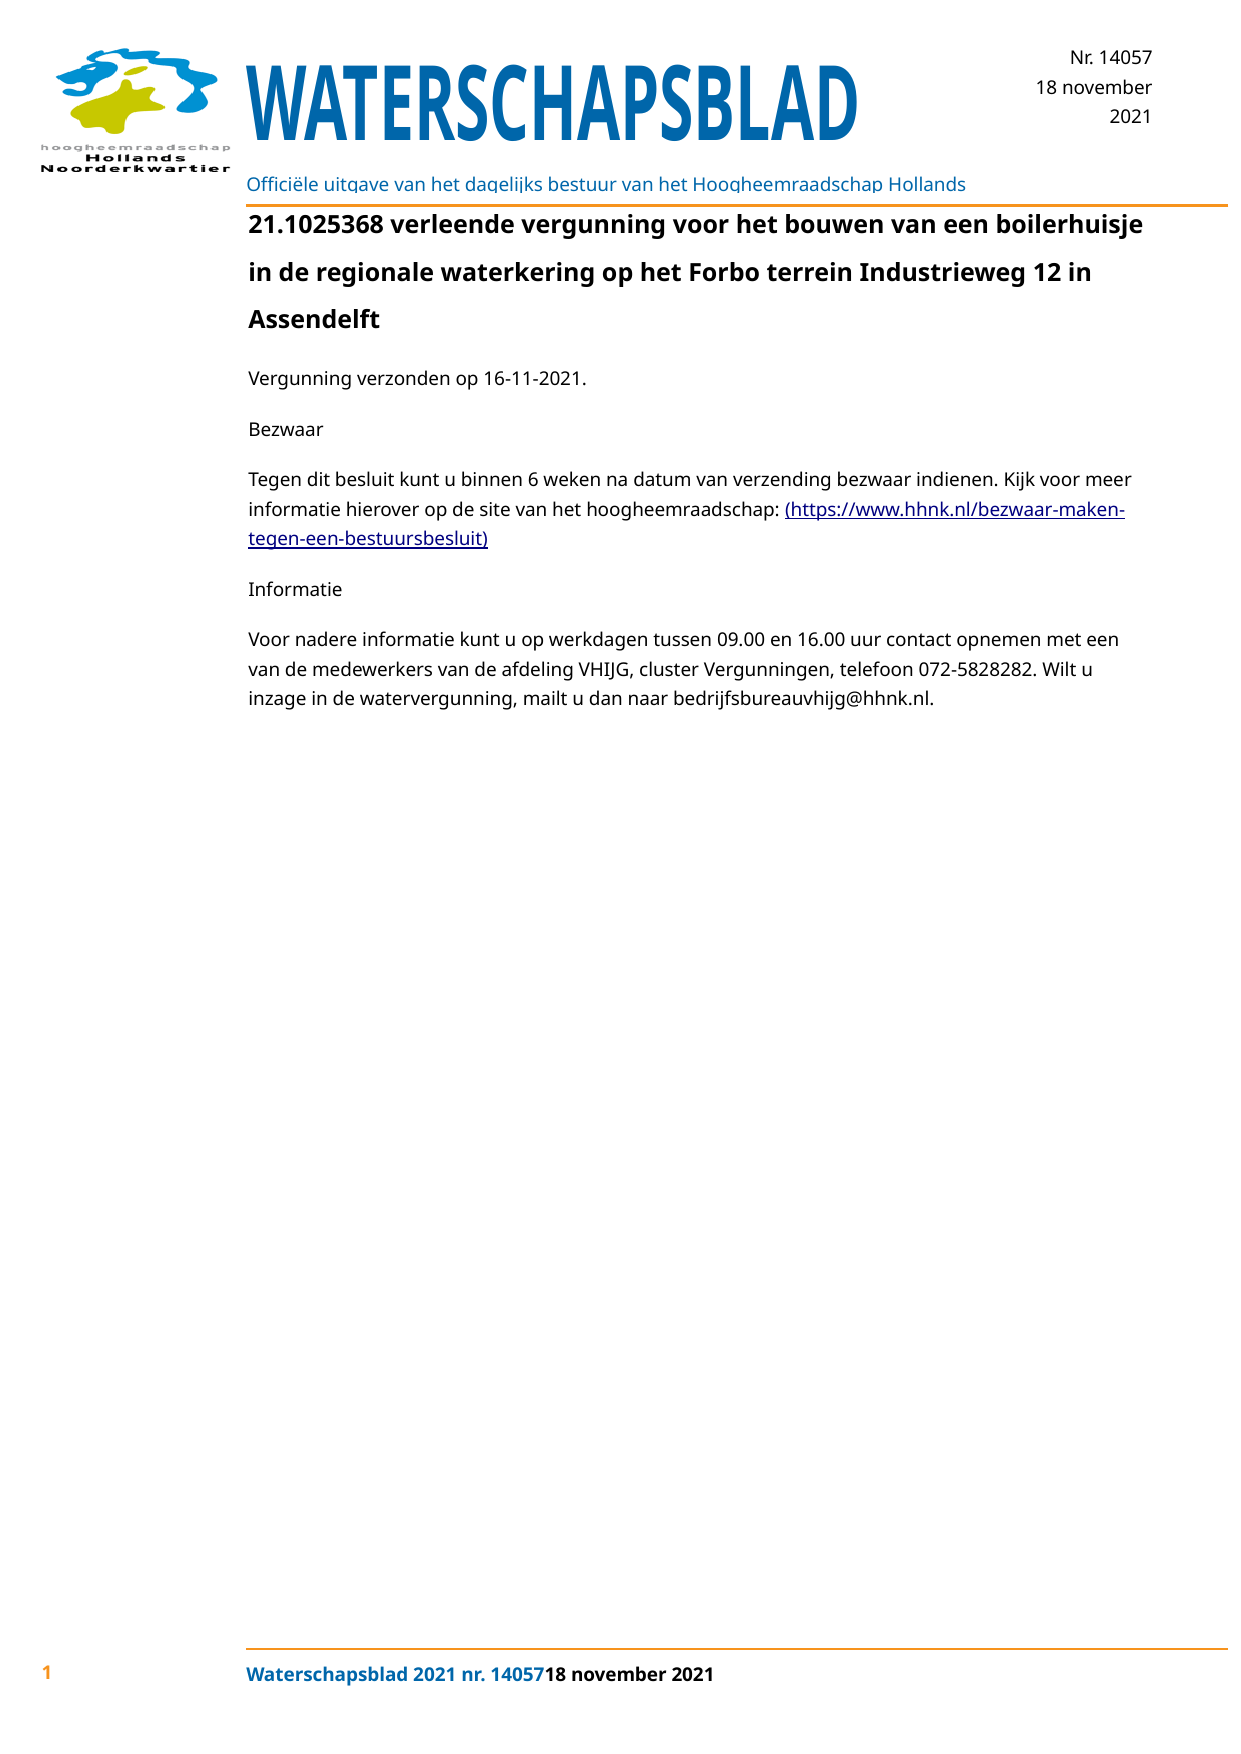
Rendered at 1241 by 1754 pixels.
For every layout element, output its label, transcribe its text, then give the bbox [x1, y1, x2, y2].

text Informatie [248, 576, 1152, 602]
text Bezwaar [248, 416, 1152, 442]
text Vergunning verzonden op 16-11-2021. [248, 366, 1152, 391]
text Voor nadere informatie kunt u op werkdagen tussen 09.00 en 16.00 uur contact opnemen met een van de medewerkers van de afdeling VHIJG, cluster Vergunningen, telefoon 072-5828282. Wilt u inzage in de watervergunning, mailt u dan naar bedrijfsbureauvhijg@hhnk.nl. [248, 626, 1152, 711]
picture [41, 47, 231, 172]
text 21.1025368 verleende vergunning voor het bouwen van een boilerhuisje in de regionale waterkering op het Forbo terrein Industrieweg 12 in Assendelft [248, 207, 1152, 336]
text Tegen dit besluit kunt u binnen 6 weken na datum van verzending bezwaar indienen. Kijk voor meer informatie hierover op de site van het hoogheemraadschap: (https://www.hhnk.nl/bezwaar-maken-tegen-een-bestuursbesluit) [248, 466, 1152, 551]
